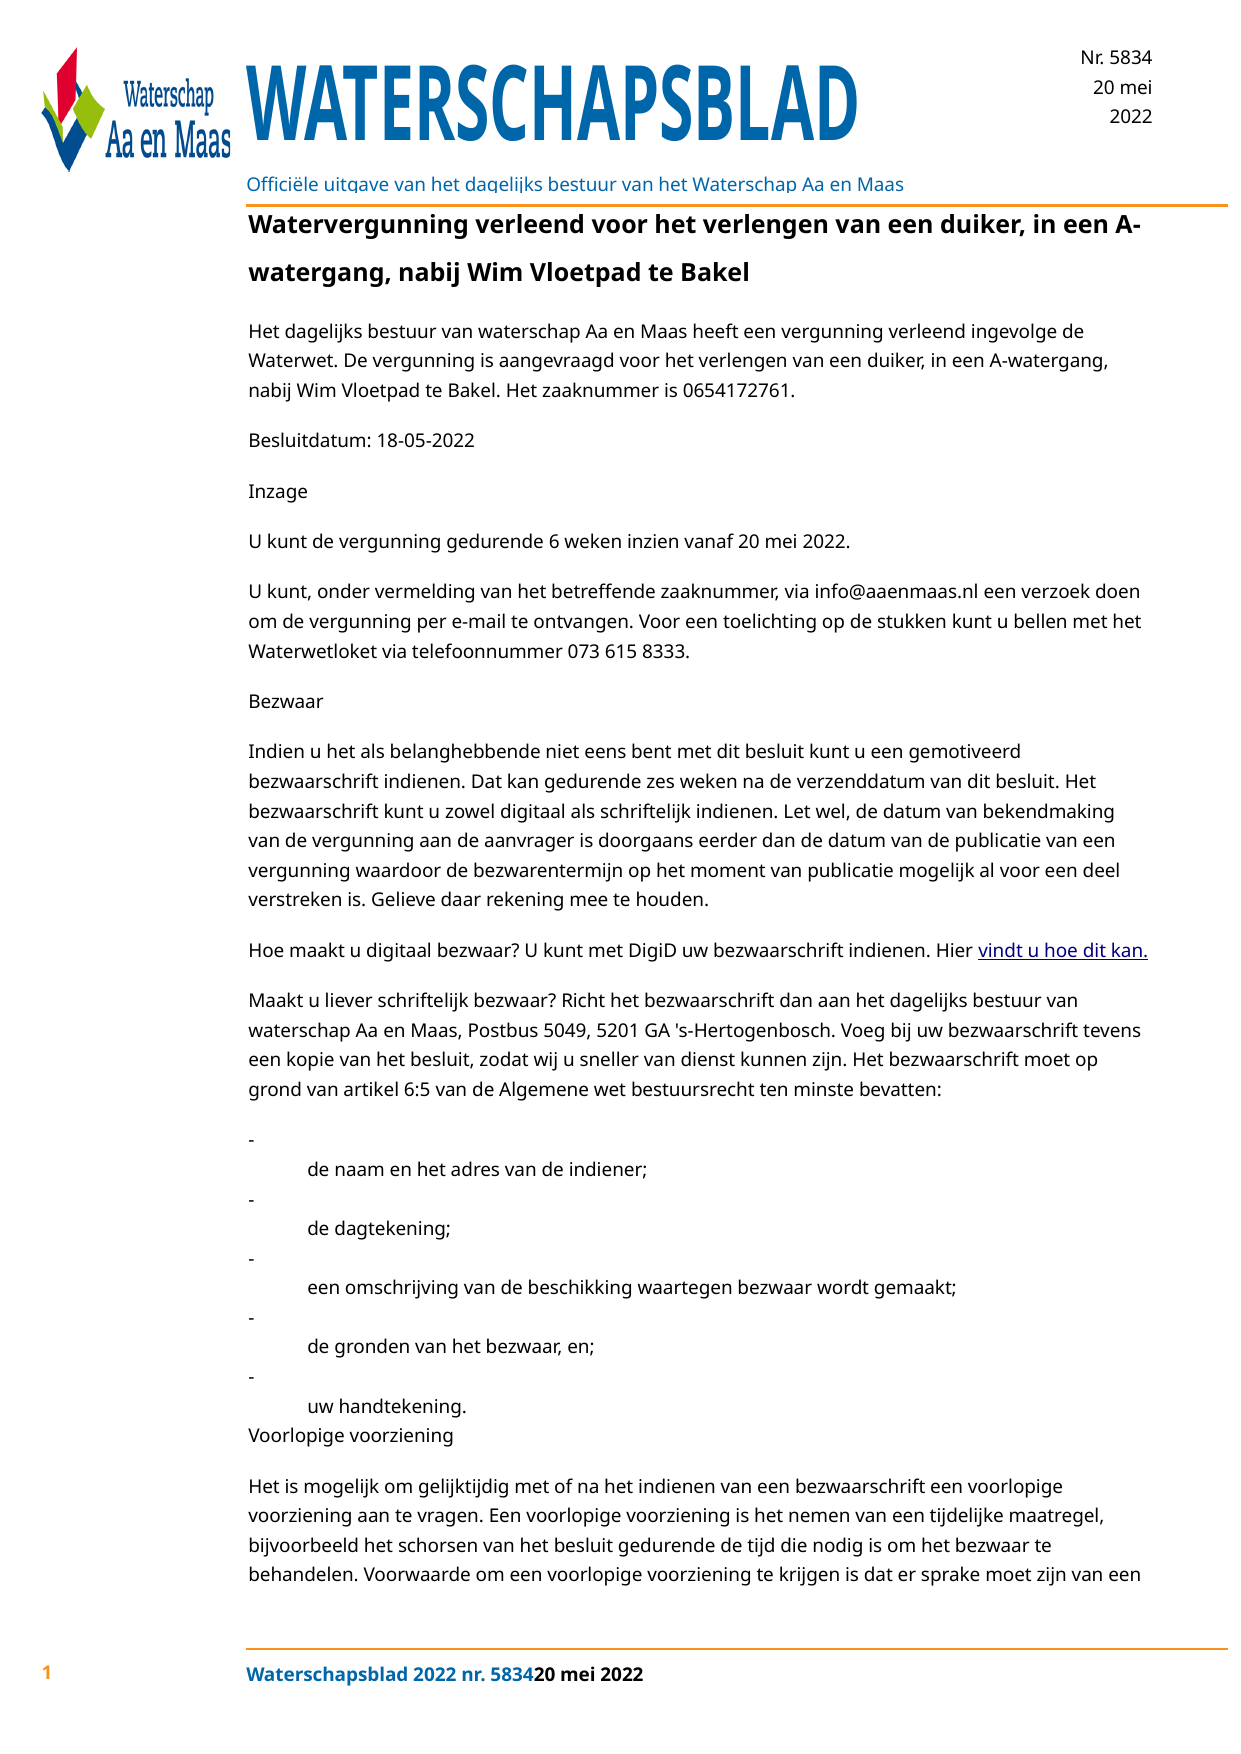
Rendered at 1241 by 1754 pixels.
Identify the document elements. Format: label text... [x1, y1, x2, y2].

list uw handtekening. [248, 1393, 1152, 1419]
text Bezwaar [248, 688, 1152, 714]
text Inzage [248, 478, 1152, 504]
text Het is mogelijk om gelijktijdig met of na het indienen van een bezwaarschrift een voorlopige voorziening aan te vragen. Een voorlopige voorziening is het nemen van een tijdelijke maatregel, bijvoorbeeld het schorsen van het besluit gedurende de tijd die nodig is om het bezwaar te behandelen. Voorwaarde om een voorlopige voorziening te krijgen is dat er sprake moet zijn van een [248, 1473, 1152, 1587]
text Hoe maakt u digitaal bezwaar? U kunt met DigiD uw bezwaarschrift indienen. Hier vindt u hoe dit kan. [248, 937, 1152, 963]
text Indien u het als belanghebbende niet eens bent met dit besluit kunt u een gemotiveerd bezwaarschrift indienen. Dat kan gedurende zes weken na de verzenddatum van dit besluit. Het bezwaarschrift kunt u zowel digitaal als schriftelijk indienen. Let wel, de datum van bekendmaking van de vergunning aan de aanvrager is doorgaans eerder dan de datum van de publicatie van een vergunning waardoor de bezwarentermijn op het moment van publicatie mogelijk al voor een deel verstreken is. Gelieve daar rekening mee te houden. [248, 739, 1152, 912]
text U kunt, onder vermelding van het betreffende zaaknummer, via info@aaenmaas.nl een verzoek doen om de vergunning per e-mail te ontvangen. Voor een toelichting op de stukken kunt u bellen met het Waterwetloket via telefoonnummer 073 615 8333. [248, 579, 1152, 664]
text Voorlopige voorziening [248, 1422, 1152, 1448]
list de gronden van het bezwaar, en; [248, 1334, 1152, 1359]
picture [41, 47, 231, 172]
text Besluitdatum: 18-05-2022 [248, 427, 1152, 453]
list de dagtekening; [248, 1215, 1152, 1241]
text U kunt de vergunning gedurende 6 weken inzien vanaf 20 mei 2022. [248, 528, 1152, 554]
list de naam en het adres van de indiener; [248, 1156, 1152, 1182]
list een omschrijving van de beschikking waartegen bezwaar wordt gemaakt; [248, 1274, 1152, 1300]
text Maakt u liever schriftelijk bezwaar? Richt het bezwaarschrift dan aan het dagelijks bestuur van waterschap Aa en Maas, Postbus 5049, 5201 GA 's-Hertogenbosch. Voeg bij uw bezwaarschrift tevens een kopie van het besluit, zodat wij u sneller van dienst kunnen zijn. Het bezwaarschrift moet op grond van artikel 6:5 van de Algemene wet bestuursrecht ten minste bevatten: [248, 987, 1152, 1102]
text Het dagelijks bestuur van waterschap Aa en Maas heeft een vergunning verleend ingevolge de Waterwet. De vergunning is aangevraagd voor het verlengen van een duiker, in een A-watergang, nabij Wim Vloetpad te Bakel. Het zaaknummer is 0654172761. [248, 318, 1152, 403]
text Watervergunning verleend voor het verlengen van een duiker, in een A-watergang, nabij Wim Vloetpad te Bakel [248, 207, 1152, 288]
